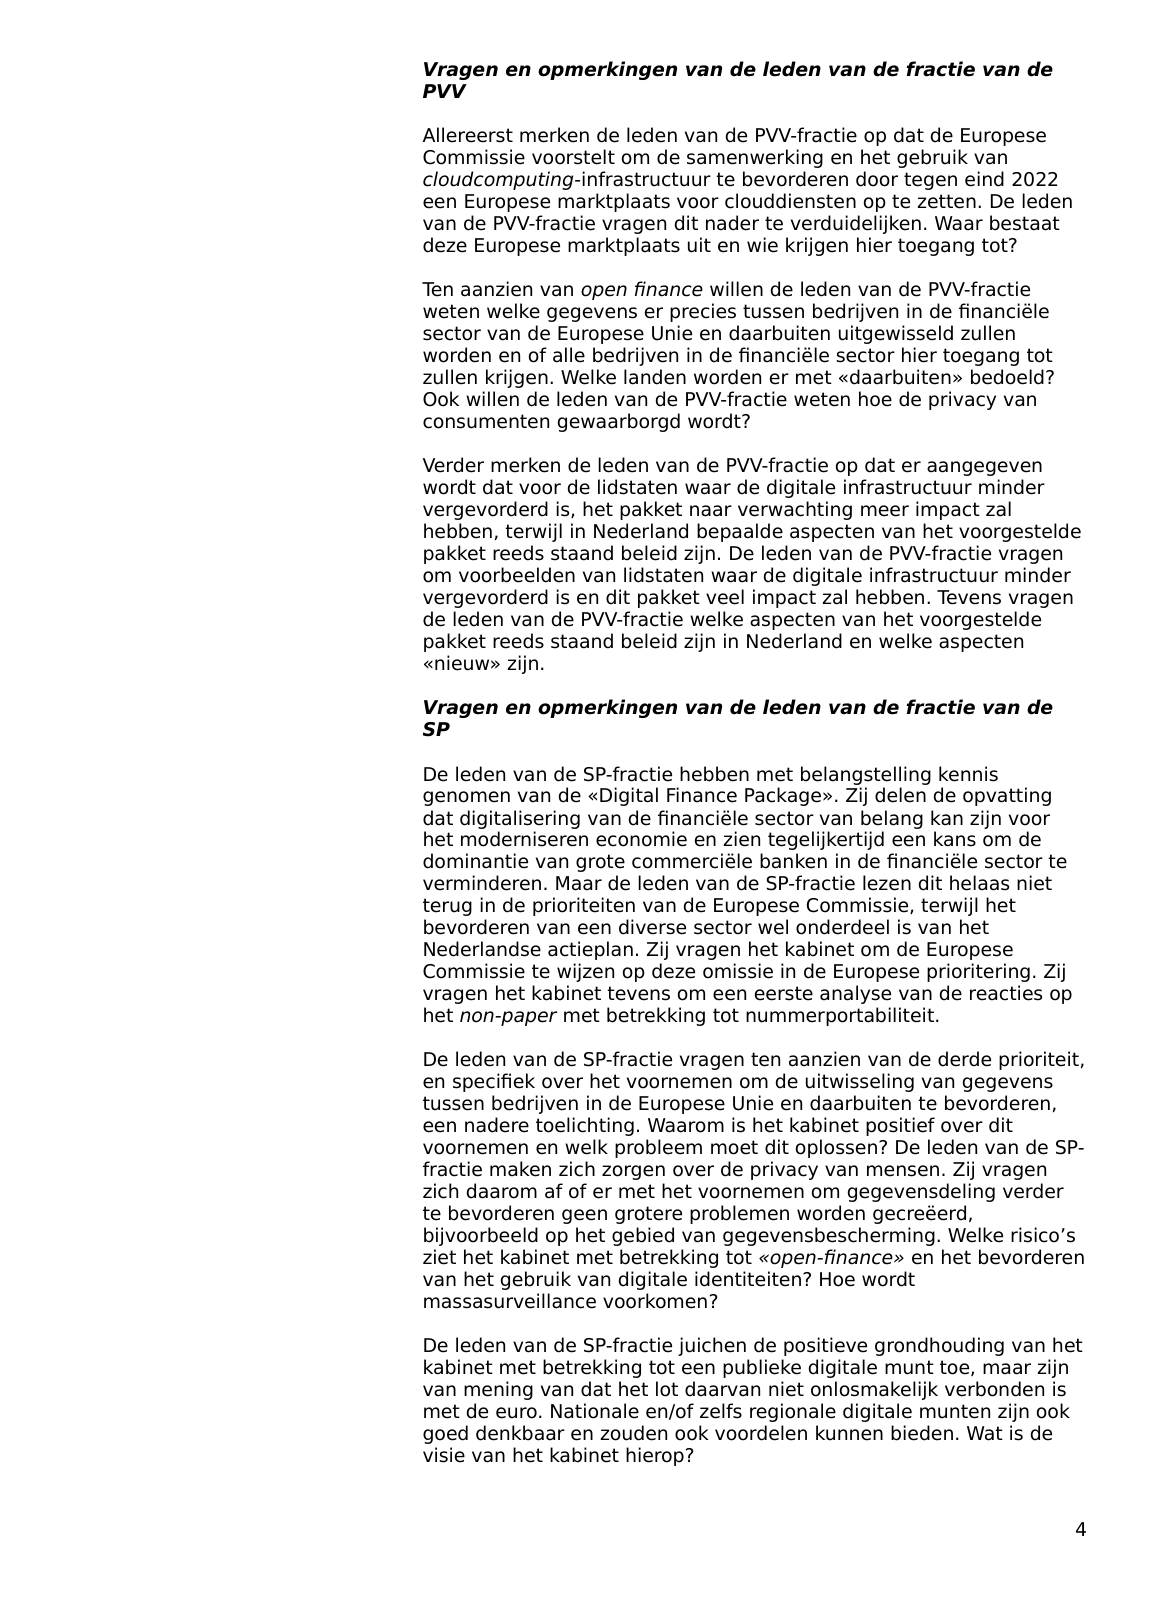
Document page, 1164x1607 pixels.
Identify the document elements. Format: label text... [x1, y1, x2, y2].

text Allereerst merken de leden van de PVV-fractie op dat de Europese Commissie voorstelt om de samenwerking en het gebruik van cloudcomputing-infrastructuur te bevorderen door tegen eind 2022 een Europese marktplaats voor clouddiensten op te zetten. De leden van de PVV-fractie vragen dit nader te verduidelijken. Waar bestaat deze Europese marktplaats uit en wie krijgen hier toegang tot? [422, 125, 1087, 257]
text Verder merken de leden van de PVV-fractie op dat er aangegeven wordt dat voor de lidstaten waar de digitale infrastructuur minder vergevorderd is, het pakket naar verwachting meer impact zal hebben, terwijl in Nederland bepaalde aspecten van het voorgestelde pakket reeds staand beleid zijn. De leden van de PVV-fractie vragen om voorbeelden van lidstaten waar de digitale infrastructuur minder vergevorderd is en dit pakket veel impact zal hebben. Tevens vragen de leden van de PVV-fractie welke aspecten van het voorgestelde pakket reeds staand beleid zijn in Nederland en welke aspecten «nieuw» zijn. [422, 455, 1087, 675]
subtitle Vragen en opmerkingen van de leden van de fractie van de SP [422, 697, 1087, 741]
text De leden van de SP-fractie vragen ten aanzien van de derde prioriteit, en specifiek over het voornemen om de uitwisseling van gegevens tussen bedrijven in de Europese Unie en daarbuiten te bevorderen, een nadere toelichting. Waarom is het kabinet positief over dit voornemen en welk probleem moet dit oplossen? De leden van de SP-fractie maken zich zorgen over de privacy van mensen. Zij vragen zich daarom af of er met het voornemen om gegevensdeling verder te bevorderen geen grotere problemen worden gecreëerd, bijvoorbeeld op het gebied van gegevensbescherming. Welke risico’s ziet het kabinet met betrekking tot «open-finance» en het bevorderen van het gebruik van digitale identiteiten? Hoe wordt massasurveillance voorkomen? [422, 1049, 1087, 1313]
subtitle Vragen en opmerkingen van de leden van de fractie van de PVV [422, 59, 1087, 103]
text Ten aanzien van open finance willen de leden van de PVV-fractie weten welke gegevens er precies tussen bedrijven in de financiële sector van de Europese Unie en daarbuiten uitgewisseld zullen worden en of alle bedrijven in de financiële sector hier toegang tot zullen krijgen. Welke landen worden er met «daarbuiten» bedoeld? Ook willen de leden van de PVV-fractie weten hoe de privacy van consumenten gewaarborgd wordt? [422, 279, 1087, 433]
text De leden van de SP-fractie juichen de positieve grondhouding van het kabinet met betrekking tot een publieke digitale munt toe, maar zijn van mening van dat het lot daarvan niet onlosmakelijk verbonden is met de euro. Nationale en/of zelfs regionale digitale munten zijn ook goed denkbaar en zouden ook voordelen kunnen bieden. Wat is de visie van het kabinet hierop? [422, 1335, 1087, 1467]
text De leden van de SP-fractie hebben met belangstelling kennis genomen van de «Digital Finance Package». Zij delen de opvatting dat digitalisering van de financiële sector van belang kan zijn voor het moderniseren economie en zien tegelijkertijd een kans om de dominantie van grote commerciële banken in de financiële sector te verminderen. Maar de leden van de SP-fractie lezen dit helaas niet terug in de prioriteiten van de Europese Commissie, terwijl het bevorderen van een diverse sector wel onderdeel is van het Nederlandse actieplan. Zij vragen het kabinet om de Europese Commissie te wijzen op deze omissie in de Europese prioritering. Zij vragen het kabinet tevens om een eerste analyse van de reacties op het non-paper met betrekking tot nummerportabiliteit. [422, 763, 1087, 1027]
